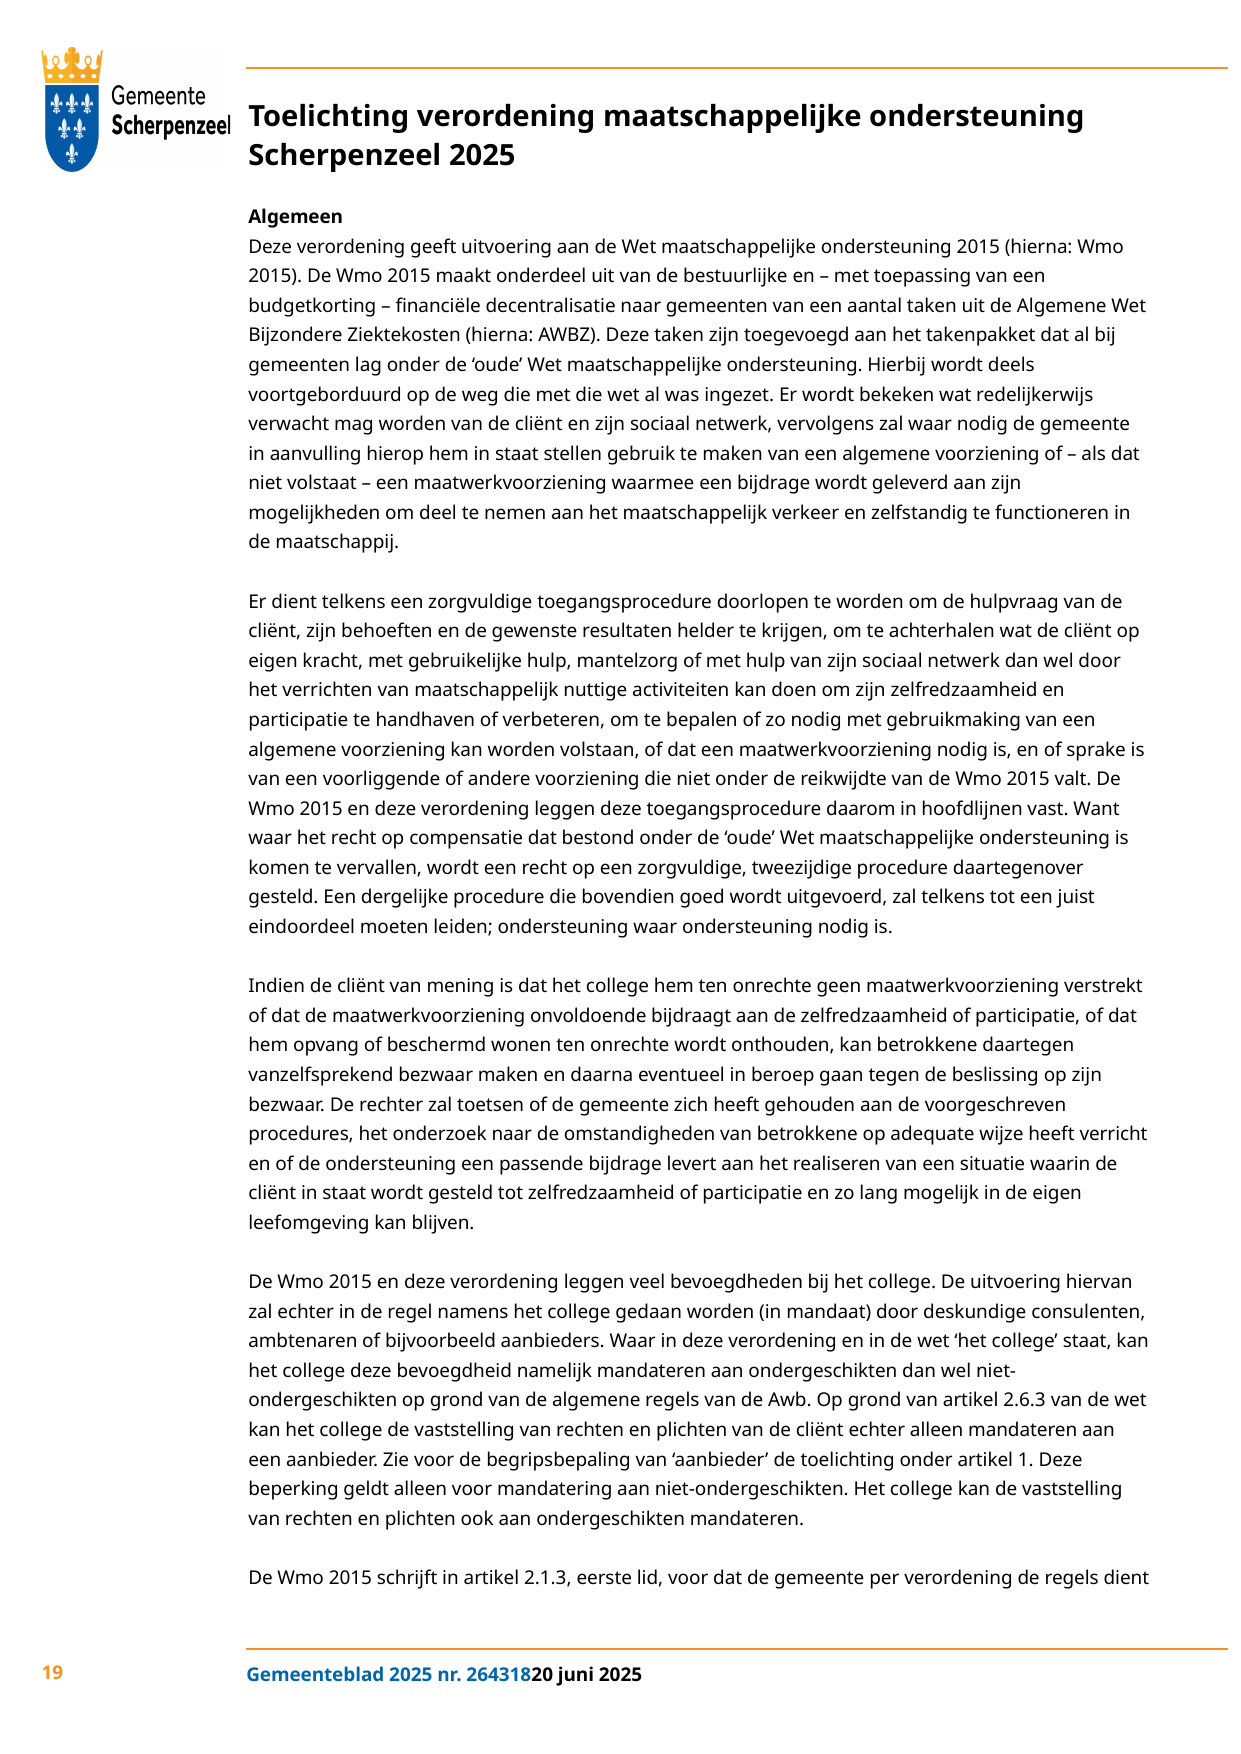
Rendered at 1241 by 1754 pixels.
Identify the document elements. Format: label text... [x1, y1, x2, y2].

text De Wmo 2015 en deze verordening leggen veel bevoegdheden bij het college. De uitvoering hiervan zal echter in de regel namens het college gedaan worden (in mandaat) door deskundige consulenten, ambtenaren of bijvoorbeeld aanbieders. Waar in deze verordening en in de wet ‘het college’ staat, kan het college deze bevoegdheid namelijk mandateren aan ondergeschikten dan wel niet-ondergeschikten op grond van de algemene regels van de Awb. Op grond van artikel 2.6.3 van de wet kan het college de vaststelling van rechten en plichten van de cliënt echter alleen mandateren aan een aanbieder. Zie voor de begripsbepaling van ‘aanbieder’ de toelichting onder artikel 1. Deze beperking geldt alleen voor mandatering aan niet-ondergeschikten. Het college kan de vaststelling van rechten en plichten ook aan ondergeschikten mandateren. [248, 1268, 1152, 1531]
text Deze verordening geeft uitvoering aan de Wet maatschappelijke ondersteuning 2015 (hierna: Wmo 2015). De Wmo 2015 maakt onderdeel uit van de bestuurlijke en – met toepassing van een budgetkorting – financiële decentralisatie naar gemeenten van een aantal taken uit de Algemene Wet Bijzondere Ziektekosten (hierna: AWBZ). Deze taken zijn toegevoegd aan het takenpakket dat al bij gemeenten lag onder de ‘oude’ Wet maatschappelijke ondersteuning. Hierbij wordt deels voortgeborduurd op de weg die met die wet al was ingezet. Er wordt bekeken wat redelijkerwijs verwacht mag worden van de cliënt en zijn sociaal netwerk, vervolgens zal waar nodig de gemeente in aanvulling hierop hem in staat stellen gebruik te maken van een algemene voorziening of – als dat niet volstaat – een maatwerkvoorziening waarmee een bijdrage wordt geleverd aan zijn mogelijkheden om deel te nemen aan het maatschappelijk verkeer en zelfstandig te functioneren in de maatschappij. [248, 233, 1152, 554]
text De Wmo 2015 schrijft in artikel 2.1.3, eerste lid, voor dat de gemeente per verordening de regels dient [248, 1564, 1152, 1590]
text Er dient telkens een zorgvuldige toegangsprocedure doorlopen te worden om de hulpvraag van de cliënt, zijn behoeften en de gewenste resultaten helder te krijgen, om te achterhalen wat de cliënt op eigen kracht, met gebruikelijke hulp, mantelzorg of met hulp van zijn sociaal netwerk dan wel door het verrichten van maatschappelijk nuttige activiteiten kan doen om zijn zelfredzaamheid en participatie te handhaven of verbeteren, om te bepalen of zo nodig met gebruikmaking van een algemene voorziening kan worden volstaan, of dat een maatwerkvoorziening nodig is, en of sprake is van een voorliggende of andere voorziening die niet onder de reikwijdte van de Wmo 2015 valt. De Wmo 2015 en deze verordening leggen deze toegangsprocedure daarom in hoofdlijnen vast. Want waar het recht op compensatie dat bestond onder de ‘oude’ Wet maatschappelijke ondersteuning is komen te vervallen, wordt een recht op een zorgvuldige, tweezijdige procedure daartegenover gesteld. Een dergelijke procedure die bovendien goed wordt uitgevoerd, zal telkens tot een juist eindoordeel moeten leiden; ondersteuning waar ondersteuning nodig is. [248, 588, 1152, 939]
text Algemeen [248, 203, 1152, 229]
picture [41, 47, 231, 172]
text Indien de cliënt van mening is dat het college hem ten onrechte geen maatwerkvoorziening verstrekt of dat de maatwerkvoorziening onvoldoende bijdraagt aan de zelfredzaamheid of participatie, of dat hem opvang of beschermd wonen ten onrechte wordt onthouden, kan betrokkene daartegen vanzelfsprekend bezwaar maken en daarna eventueel in beroep gaan tegen de beslissing op zijn bezwaar. De rechter zal toetsen of de gemeente zich heeft gehouden aan de voorgeschreven procedures, het onderzoek naar de omstandigheden van betrokkene op adequate wijze heeft verricht en of de ondersteuning een passende bijdrage levert aan het realiseren van een situatie waarin de cliënt in staat wordt gesteld tot zelfredzaamheid of participatie en zo lang mogelijk in de eigen leefomgeving kan blijven. [248, 972, 1152, 1235]
text Toelichting verordening maatschappelijke ondersteuning Scherpenzeel 2025 [248, 95, 1152, 174]
